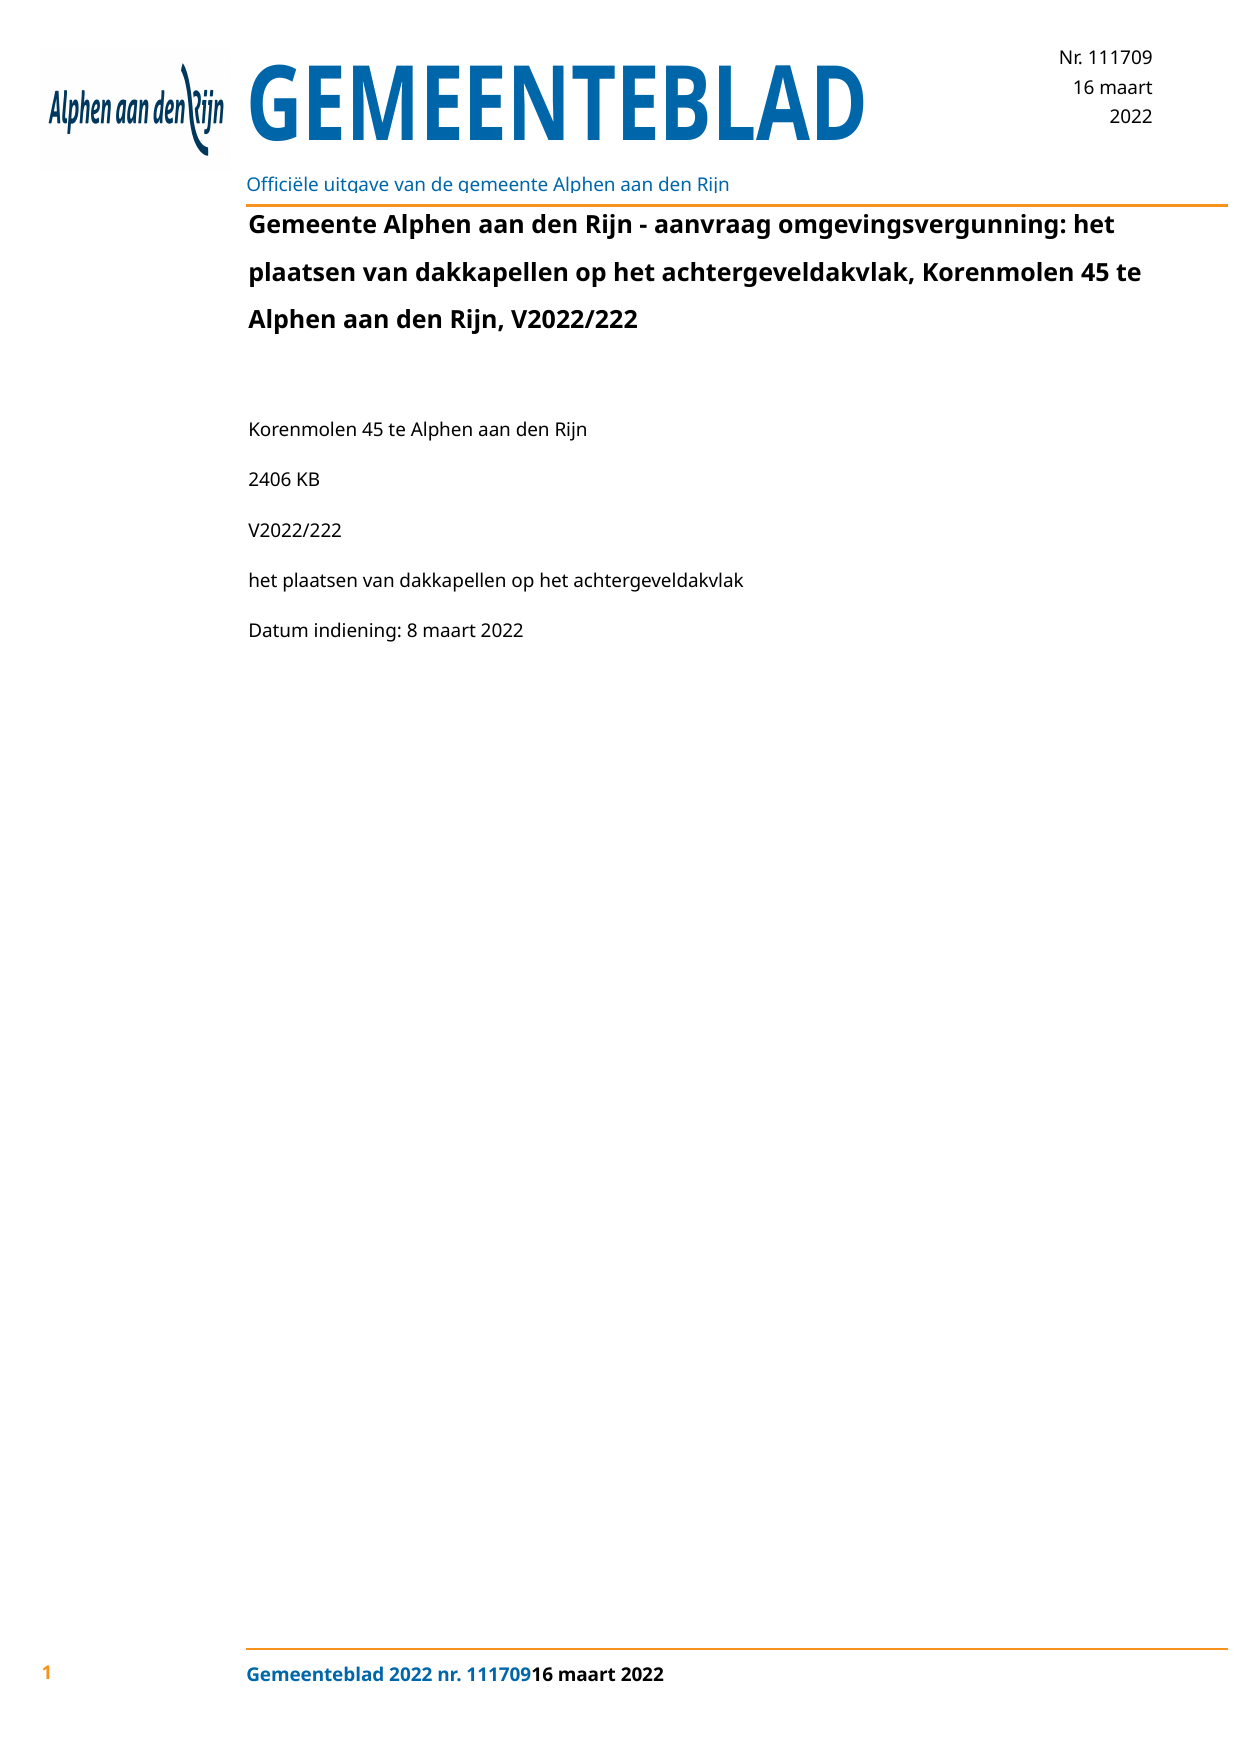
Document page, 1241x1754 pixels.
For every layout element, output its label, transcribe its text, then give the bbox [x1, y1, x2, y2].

text Datum indiening: 8 maart 2022 [248, 618, 1152, 643]
text V2022/222 [248, 517, 1152, 542]
text 2406 KB [248, 466, 1152, 492]
text Gemeente Alphen aan den Rijn - aanvraag omgevingsvergunning: het plaatsen van dakkapellen op het achtergeveldakvlak, Korenmolen 45 te Alphen aan den Rijn, V2022/222 [248, 207, 1152, 336]
text het plaatsen van dakkapellen op het achtergeveldakvlak [248, 567, 1152, 593]
picture [41, 47, 231, 172]
text Korenmolen 45 te Alphen aan den Rijn [248, 416, 1152, 442]
